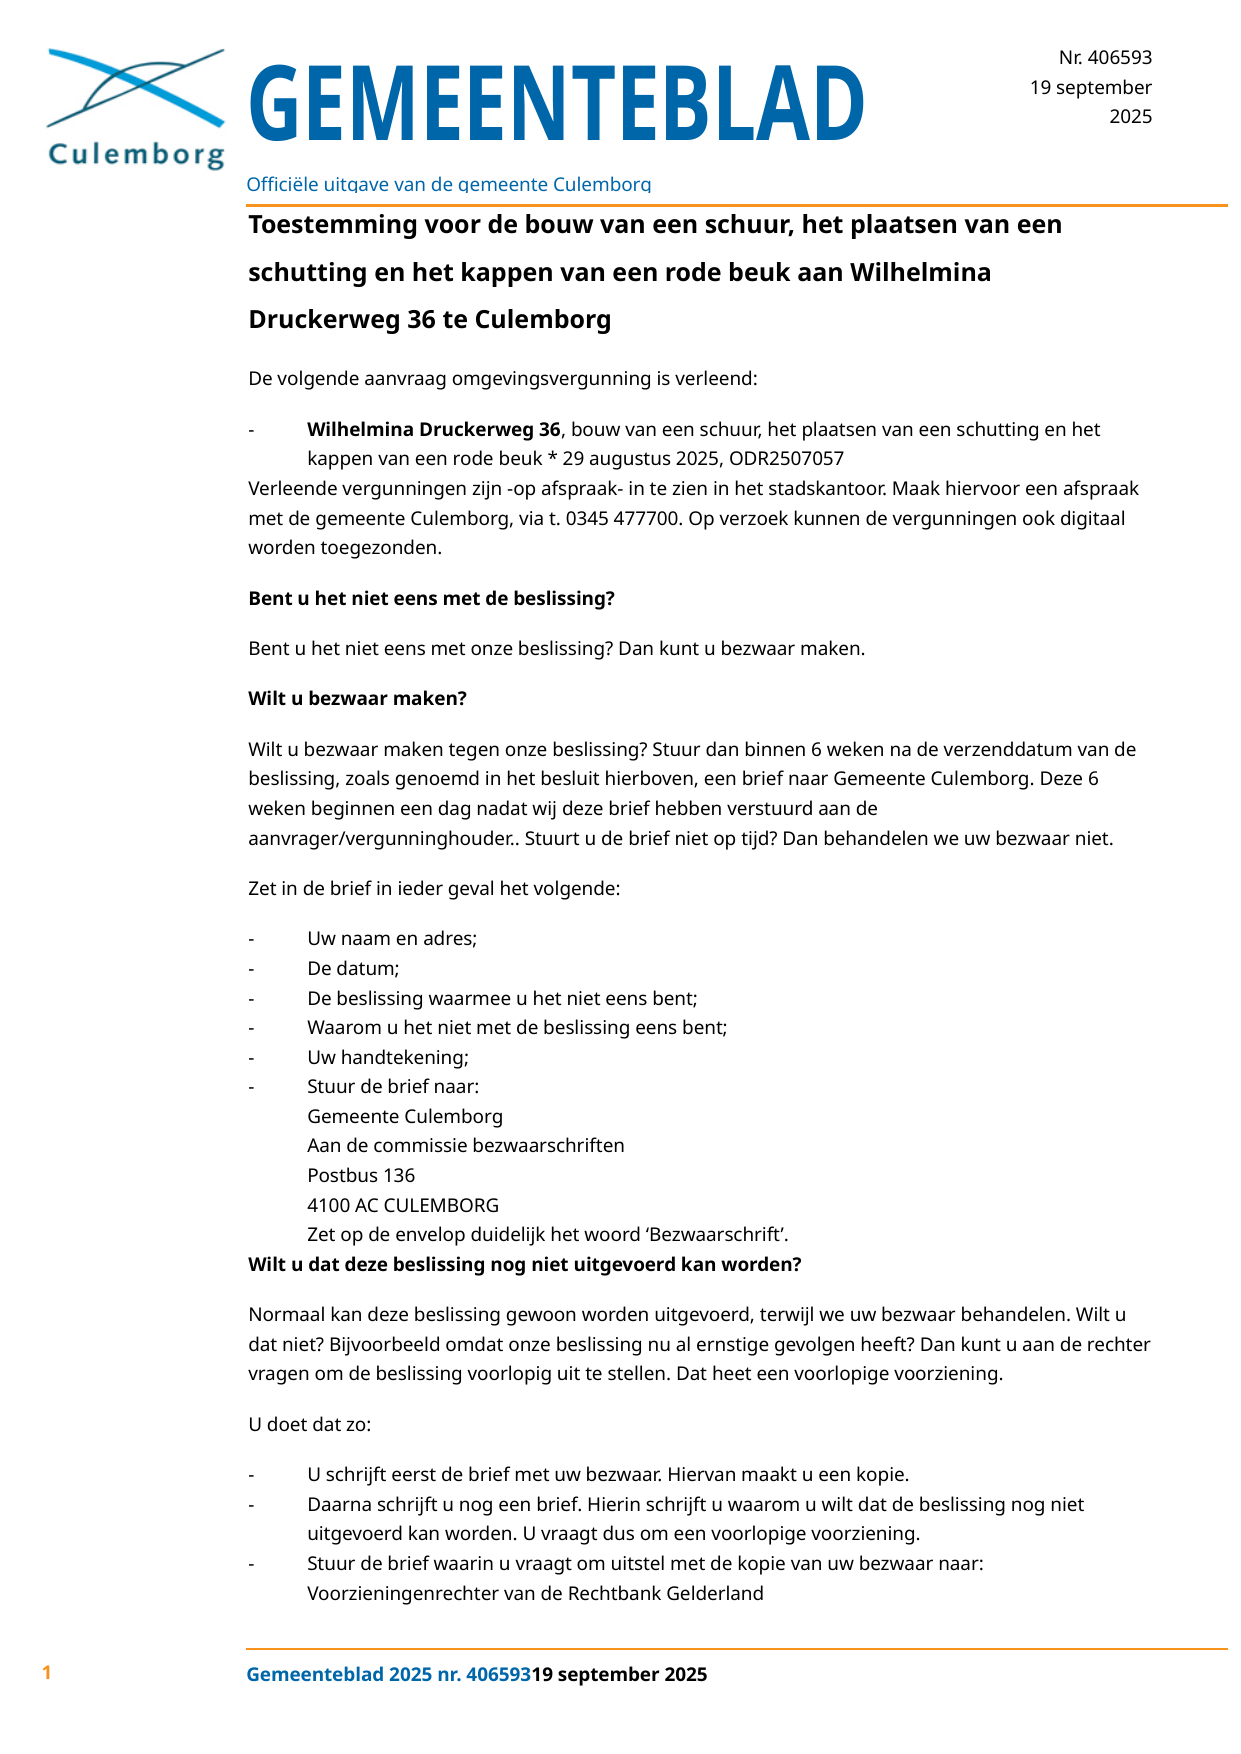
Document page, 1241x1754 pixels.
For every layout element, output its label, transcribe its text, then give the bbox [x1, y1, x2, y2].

list Postbus 136 [248, 1162, 1152, 1188]
list Wilhelmina Druckerweg 36, bouw van een schuur, het plaatsen van een schutting en het kappen van een rode beuk * 29 augustus 2025, ODR2507057 [248, 416, 1152, 471]
text Bent u het niet eens met onze beslissing? Dan kunt u bezwaar maken. [248, 635, 1152, 661]
list Voorzieningenrechter van de Rechtbank Gelderland [248, 1580, 1152, 1605]
list De datum; [248, 955, 1152, 981]
list Uw handtekening; [248, 1044, 1152, 1069]
list U schrijft eerst de brief met uw bezwaar. Hiervan maakt u een kopie. [248, 1461, 1152, 1487]
list Zet op de envelop duidelijk het woord ‘Bezwaarschrift’. [248, 1221, 1152, 1247]
list Daarna schrijft u nog een brief. Hierin schrijft u waarom u wilt dat de beslissing nog niet uitgevoerd kan worden. U vraagt dus om een voorlopige voorziening. [248, 1491, 1152, 1546]
list 4100 AC CULEMBORG [248, 1192, 1152, 1217]
list Stuur de brief waarin u vraagt om uitstel met de kopie van uw bezwaar naar: [248, 1550, 1152, 1576]
text Wilt u dat deze beslissing nog niet uitgevoerd kan worden? [248, 1251, 1152, 1277]
list Uw naam en adres; [248, 926, 1152, 951]
text U doet dat zo: [248, 1411, 1152, 1437]
text Normaal kan deze beslissing gewoon worden uitgevoerd, terwijl we uw bezwaar behandelen. Wilt u dat niet? Bijvoorbeeld omdat onze beslissing nu al ernstige gevolgen heeft? Dan kunt u aan de rechter vragen om de beslissing voorlopig uit te stellen. Dat heet een voorlopige voorziening. [248, 1301, 1152, 1386]
text Wilt u bezwaar maken? [248, 686, 1152, 711]
text Verleende vergunningen zijn -op afspraak- in te zien in het stadskantoor. Maak hiervoor een afspraak met de gemeente Culemborg, via t. 0345 477700. Op verzoek kunnen de vergunningen ook digitaal worden toegezonden. [248, 475, 1152, 560]
list Waarom u het niet met de beslissing eens bent; [248, 1014, 1152, 1040]
text Bent u het niet eens met de beslissing? [248, 585, 1152, 610]
list Aan de commissie bezwaarschriften [248, 1133, 1152, 1158]
list De beslissing waarmee u het niet eens bent; [248, 985, 1152, 1010]
text Wilt u bezwaar maken tegen onze beslissing? Stuur dan binnen 6 weken na de verzenddatum van de beslissing, zoals genoemd in het besluit hierboven, een brief naar Gemeente Culemborg. Deze 6 weken beginnen een dag nadat wij deze brief hebben verstuurd aan de aanvrager/vergunninghouder.. Stuurt u de brief niet op tijd? Dan behandelen we uw bezwaar niet. [248, 736, 1152, 850]
text De volgende aanvraag omgevingsvergunning is verleend: [248, 366, 1152, 391]
list Stuur de brief naar: [248, 1073, 1152, 1099]
picture [41, 47, 231, 172]
text Toestemming voor de bouw van een schuur, het plaatsen van een schutting en het kappen van een rode beuk aan Wilhelmina Druckerweg 36 te Culemborg [248, 207, 1152, 336]
text Zet in de brief in ieder geval het volgende: [248, 875, 1152, 901]
list Gemeente Culemborg [248, 1103, 1152, 1129]
